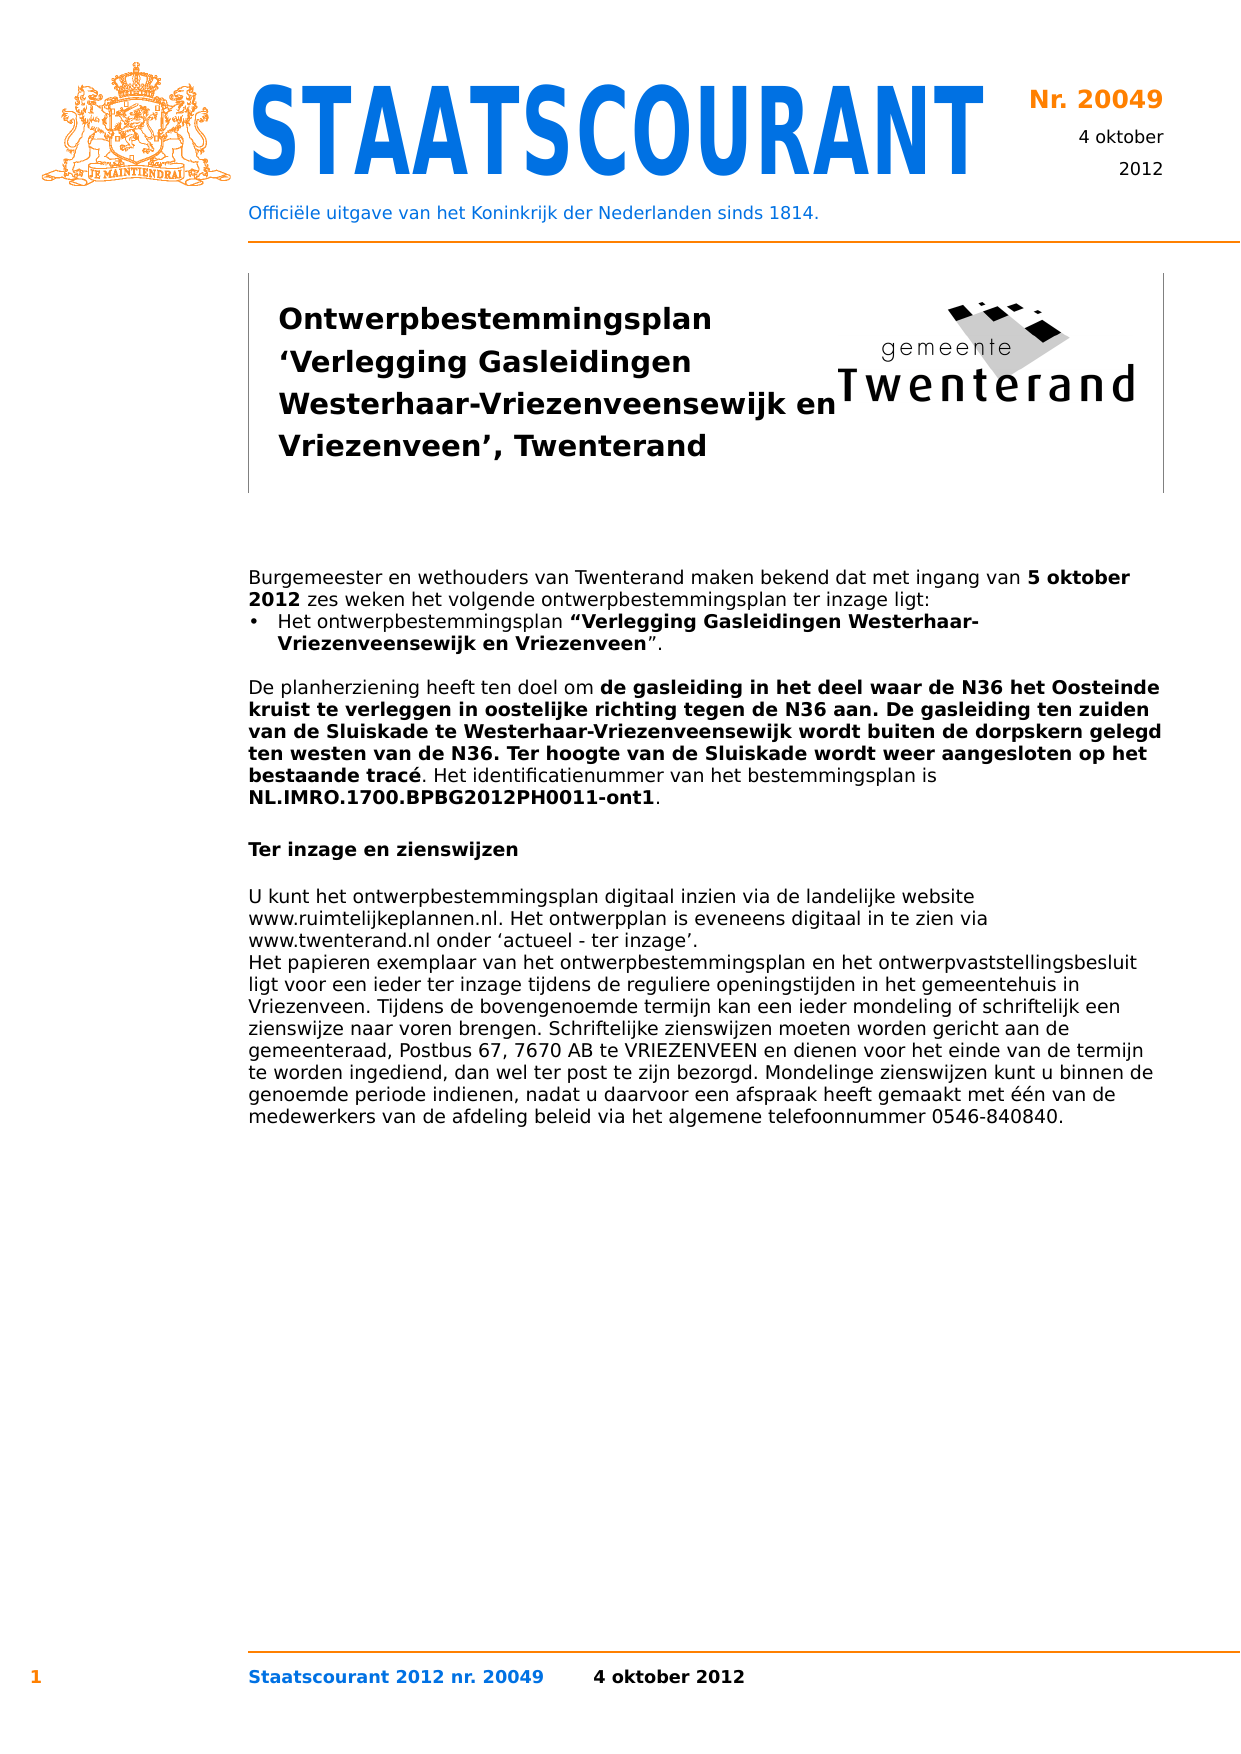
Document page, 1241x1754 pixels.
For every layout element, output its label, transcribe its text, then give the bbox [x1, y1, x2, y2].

table_header [25, 62, 248, 241]
subtitle Ter inzage en zienswijzen [248, 839, 1163, 861]
table_cell 4 oktober [998, 121, 1240, 153]
table_cell 2012 [998, 153, 1240, 203]
picture [41, 62, 231, 186]
text • Het ontwerpbestemmingsplan “Verlegging Gasleidingen Westerhaar-Vriezenveensewijk en Vriezenveen”. [248, 611, 1163, 655]
text U kunt het ontwerpbestemmingsplan digitaal inzien via de landelijke website www.ruimtelijkeplannen.nl. Het ontwerpplan is eveneens digitaal in te zien via www.twenterand.nl onder ‘actueel - ter inzage’. [248, 886, 1163, 952]
subtitle Ontwerpbestemmingsplan ‘Verlegging Gasleidingen Westerhaar-Vriezenveensewijk en Vriezenveen’, Twenterand [249, 273, 1163, 493]
text Het papieren exemplaar van het ontwerpbestemmingsplan en het ontwerpvaststellingsbesluit ligt voor een ieder ter inzage tijdens de reguliere openingstijden in het gemeentehuis in Vriezenveen. Tijdens de bovengenoemde termijn kan een ieder mondeling of schriftelijk een zienswijze naar voren brengen. Schriftelijke zienswijzen moeten worden gericht aan de gemeenteraad, Postbus 67, 7670 AB te VRIEZENVEEN en dienen voor het einde van de termijn te worden ingediend, dan wel ter post te zijn bezorgd. Mondelinge zienswijzen kunt u binnen de genoemde periode indienen, nadat u daarvoor een afspraak heeft gemaakt met één van de medewerkers van de afdeling beleid via het algemene telefoonnummer 0546-840840. [248, 952, 1163, 1127]
text De planherziening heeft ten doel om de gasleiding in het deel waar de N36 het Oosteinde kruist te verleggen in oostelijke richting tegen de N36 aan. De gasleiding ten zuiden van de Sluiskade te Westerhaar-Vriezenveensewijk wordt buiten de dorpskern gelegd ten westen van de N36. Ter hoogte van de Sluiskade wordt weer aangesloten op het bestaande tracé. Het identificatienummer van het bestemmingsplan is NL.IMRO.1700.BPBG2012PH0011-ont1. [248, 677, 1163, 809]
table_cell Officiële uitgave van het Koninkrijk der Nederlanden sinds 1814. [248, 203, 1240, 241]
table_header Nr. 20049 [998, 62, 1240, 121]
picture [838, 302, 1134, 403]
table_header STAATSCOURANT [248, 62, 998, 203]
text Burgemeester en wethouders van Twenterand maken bekend dat met ingang van 5 oktober 2012 zes weken het volgende ontwerpbestemmingsplan ter inzage ligt: [248, 567, 1163, 611]
